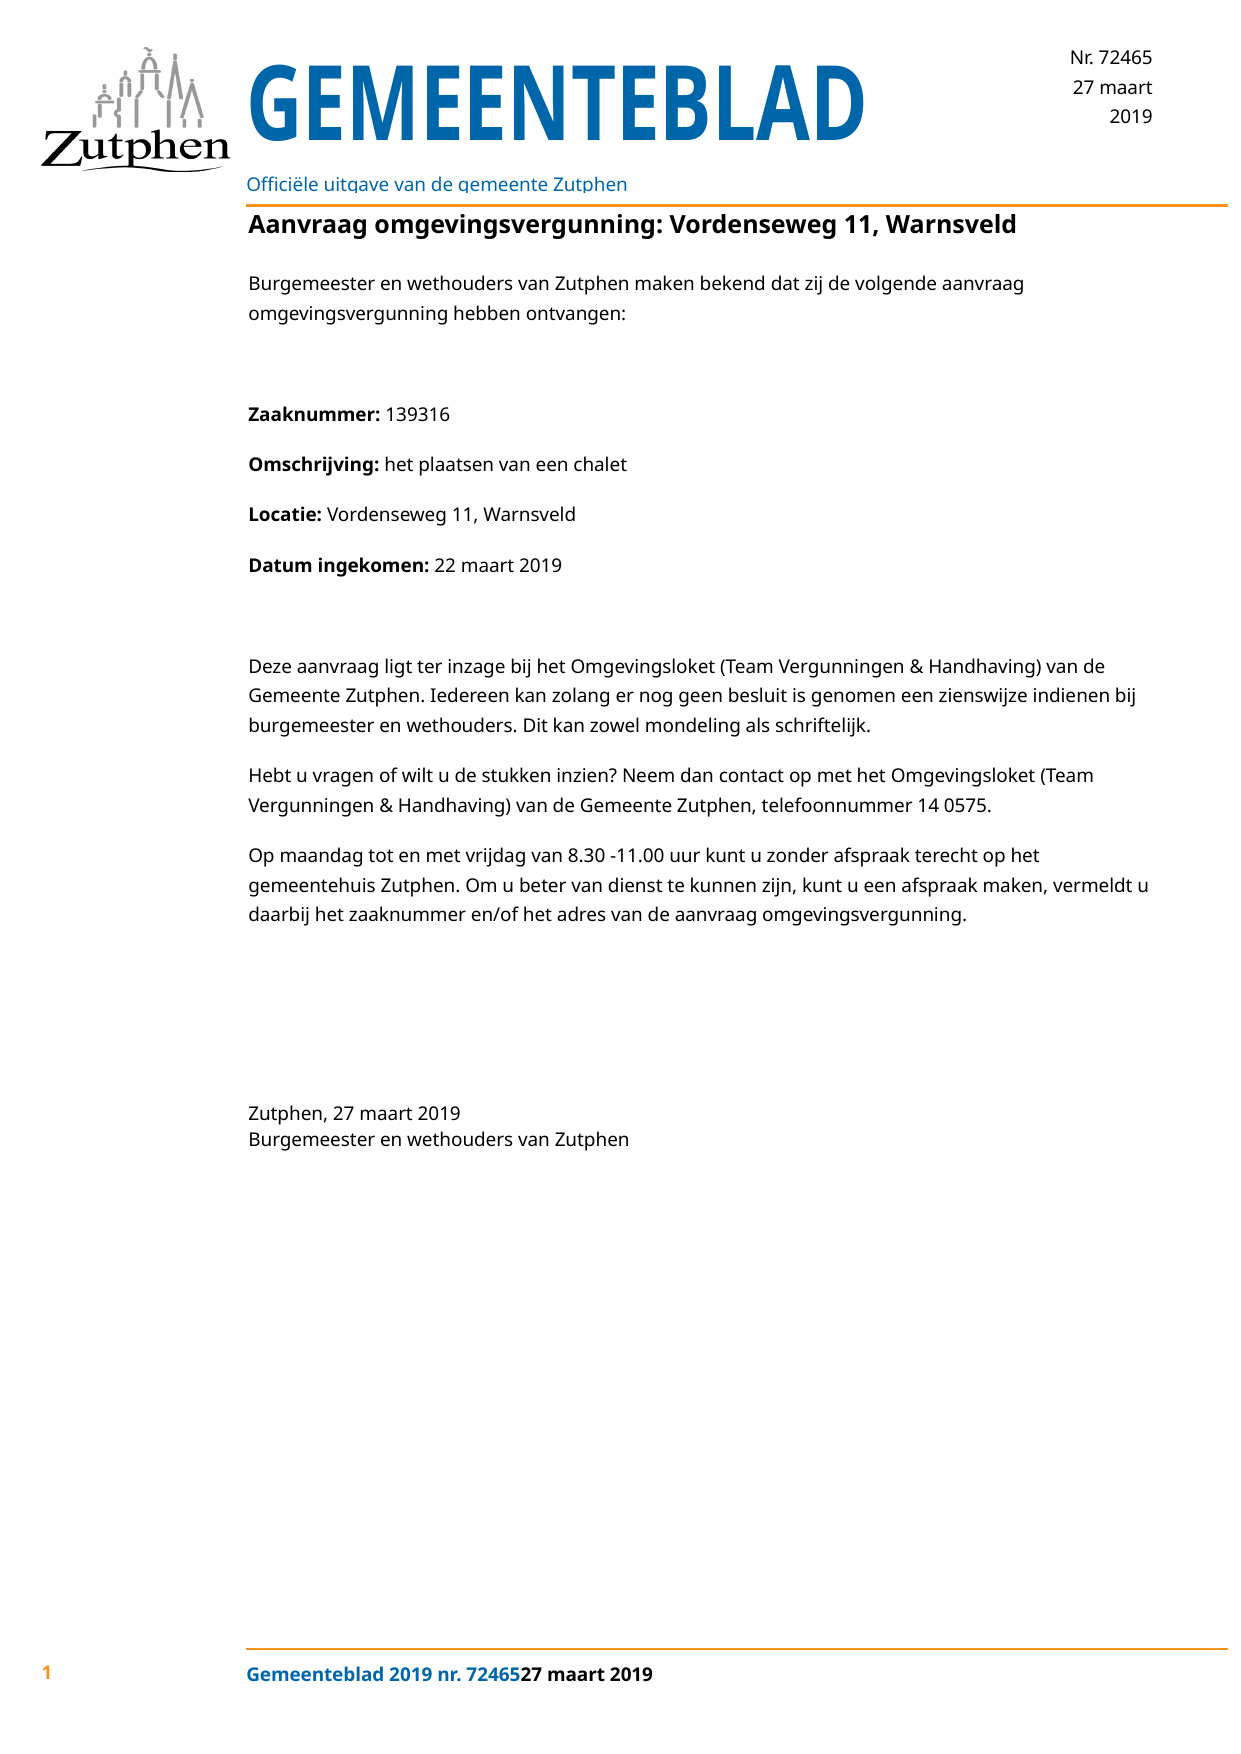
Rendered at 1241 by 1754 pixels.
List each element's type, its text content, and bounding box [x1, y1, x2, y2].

text Op maandag tot en met vrijdag van 8.30 -11.00 uur kunt u zonder afspraak terecht op het gemeentehuis Zutphen. Om u beter van dienst te kunnen zijn, kunt u een afspraak maken, vermeldt u daarbij het zaaknummer en/of het adres van de aanvraag omgevingsvergunning. [248, 842, 1152, 927]
text Omschrijving: het plaatsen van een chalet [248, 451, 1152, 477]
text Zaaknummer: 139316 [248, 401, 1152, 426]
text Locatie: Vordenseweg 11, Warnsveld [248, 502, 1152, 527]
text Hebt u vragen of wilt u de stukken inzien? Neem dan contact op met het Omgevingsloket (Team Vergunningen & Handhaving) van de Gemeente Zutphen, telefoonnummer 14 0575. [248, 762, 1152, 818]
text Aanvraag omgevingsvergunning: Vordenseweg 11, Warnsveld [248, 207, 1152, 241]
picture [41, 47, 231, 172]
text Burgemeester en wethouders van Zutphen maken bekend dat zij de volgende aanvraag omgevingsvergunning hebben ontvangen: [248, 270, 1152, 326]
text Zutphen, 27 maart 2019 [248, 1101, 1152, 1126]
text Deze aanvraag ligt ter inzage bij het Omgevingsloket (Team Vergunningen & Handhaving) van de Gemeente Zutphen. Iedereen kan zolang er nog geen besluit is genomen een zienswijze indienen bij burgemeester en wethouders. Dit kan zowel mondeling als schriftelijk. [248, 653, 1152, 738]
text Burgemeester en wethouders van Zutphen [248, 1126, 1152, 1152]
text Datum ingekomen: 22 maart 2019 [248, 552, 1152, 578]
